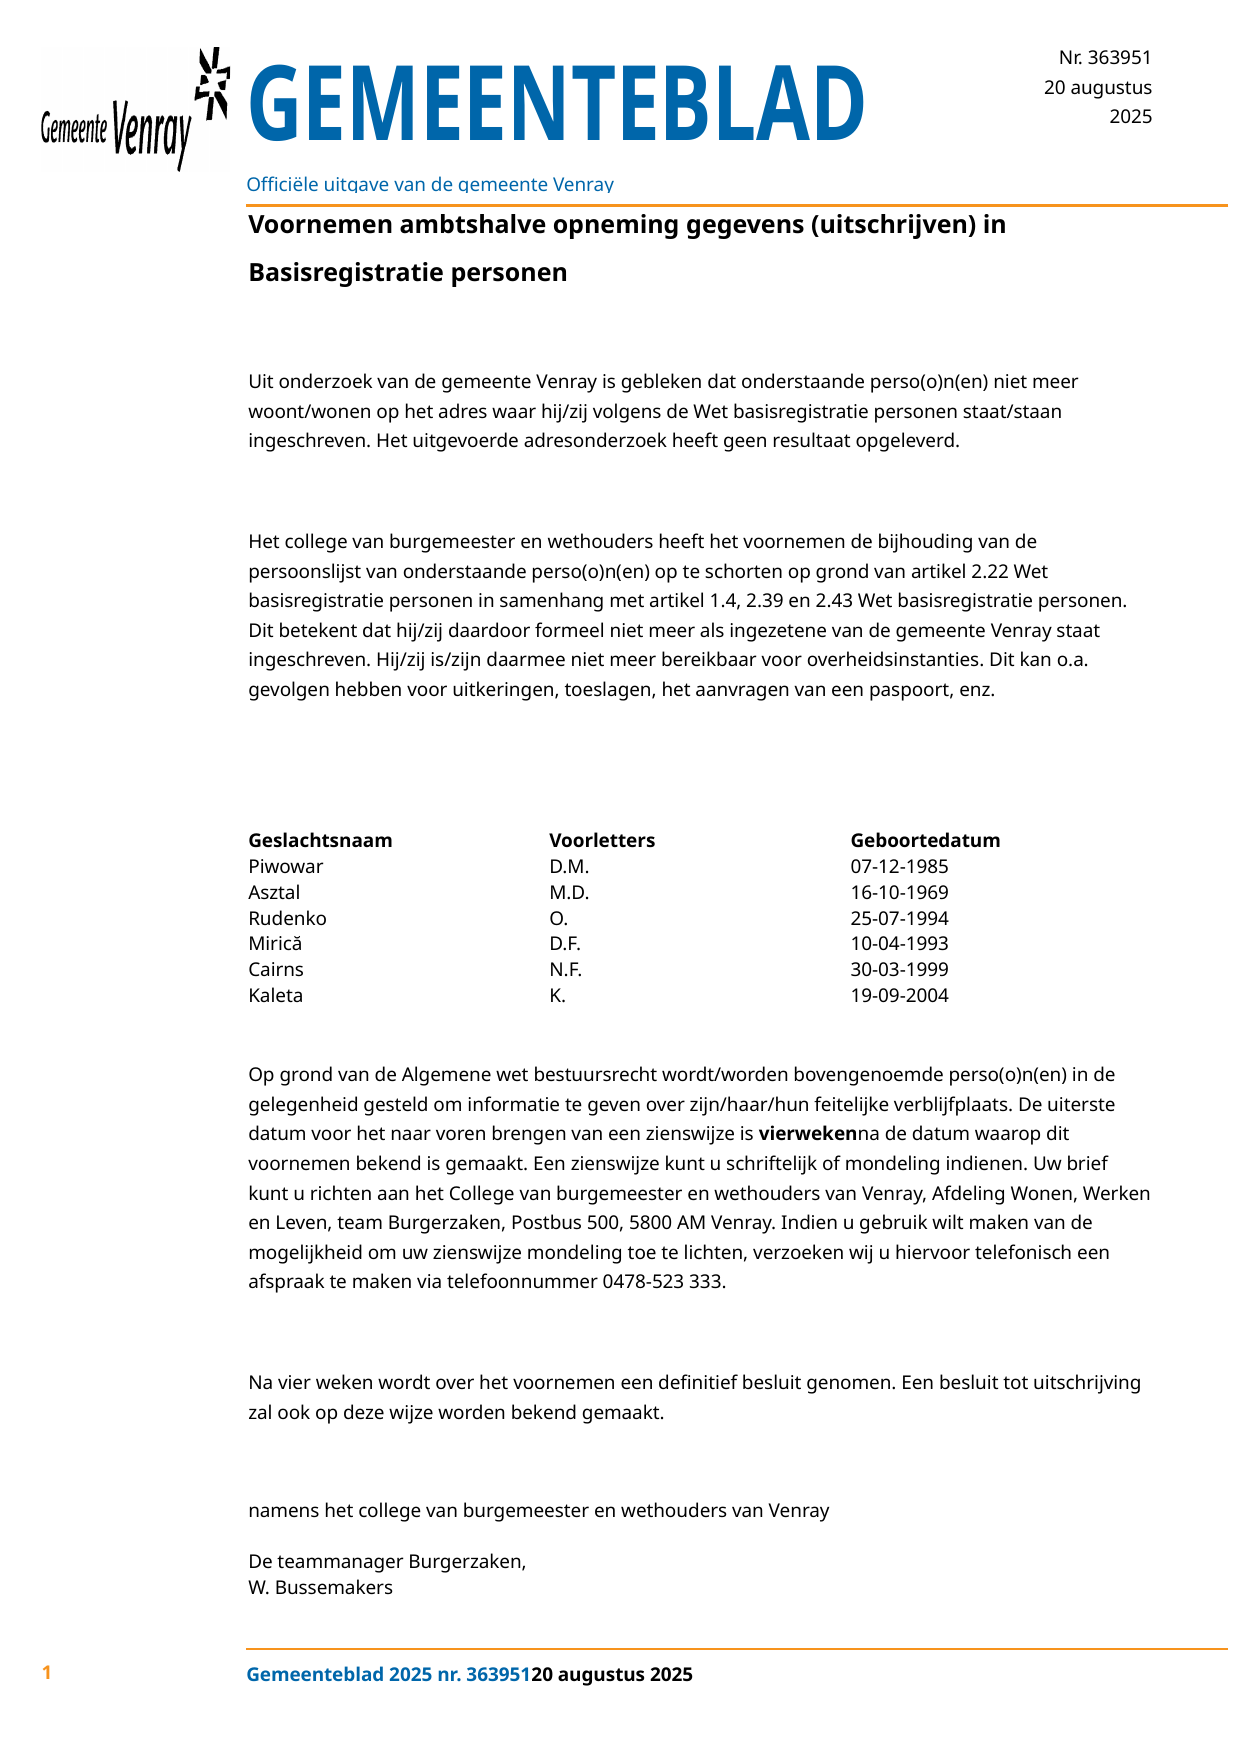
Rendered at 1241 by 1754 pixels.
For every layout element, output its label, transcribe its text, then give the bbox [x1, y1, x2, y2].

table_cell M.D. [549, 879, 850, 905]
table_header Voorletters [549, 828, 850, 853]
table_header Geslachtsnaam [248, 828, 549, 853]
table_header Geboortedatum [850, 828, 1152, 853]
table_cell Piwowar [248, 853, 549, 879]
table_cell 30-03-1999 [850, 956, 1152, 982]
text W. Bussemakers [248, 1574, 1152, 1600]
picture [41, 47, 231, 172]
text namens het college van burgemeester en wethouders van Venray [248, 1497, 1152, 1523]
table_cell 10-04-1993 [850, 931, 1152, 956]
table_cell K. [549, 982, 850, 1008]
table_cell 16-10-1969 [850, 879, 1152, 905]
table_cell O. [549, 905, 850, 931]
table_cell Cairns [248, 956, 549, 982]
text Op grond van de Algemene wet bestuursrecht wordt/worden bovengenoemde perso(o)n(en) in de gelegenheid gesteld om informatie te geven over zijn/haar/hun feitelijke verblijfplaats. De uiterste datum voor het naar voren brengen van een zienswijze is vierwekenna de datum waarop dit voornemen bekend is gemaakt. Een zienswijze kunt u schriftelijk of mondeling indienen. Uw brief kunt u richten aan het College van burgemeester en wethouders van Venray, Afdeling Wonen, Werken en Leven, team Burgerzaken, Postbus 500, 5800 AM Venray. Indien u gebruik wilt maken van de mogelijkheid om uw zienswijze mondeling toe te lichten, verzoeken wij u hiervoor telefonisch een afspraak te maken via telefoonnummer 0478-523 333. [248, 1061, 1152, 1294]
table_cell Rudenko [248, 905, 549, 931]
text Na vier weken wordt over het voornemen een definitief besluit genomen. Een besluit tot uitschrijving zal ook op deze wijze worden bekend gemaakt. [248, 1369, 1152, 1424]
table_cell N.F. [549, 956, 850, 982]
text Uit onderzoek van de gemeente Venray is gebleken dat onderstaande perso(o)n(en) niet meer woont/wonen op het adres waar hij/zij volgens de Wet basisregistratie personen staat/staan ingeschreven. Het uitgevoerde adresonderzoek heeft geen resultaat opgeleverd. [248, 368, 1152, 453]
table_cell 25-07-1994 [850, 905, 1152, 931]
text De teammanager Burgerzaken, [248, 1548, 1152, 1574]
table_cell Mirică [248, 931, 549, 956]
text Het college van burgemeester en wethouders heeft het voornemen de bijhouding van de persoonslijst van onderstaande perso(o)n(en) op te schorten op grond van artikel 2.22 Wet basisregistratie personen in samenhang met artikel 1.4, 2.39 en 2.43 Wet basisregistratie personen. Dit betekent dat hij/zij daardoor formeel niet meer als ingezetene van de gemeente Venray staat ingeschreven. Hij/zij is/zijn daarmee niet meer bereikbaar voor overheidsinstanties. Dit kan o.a. gevolgen hebben voor uitkeringen, toeslagen, het aanvragen van een paspoort, enz. [248, 528, 1152, 702]
table_cell Kaleta [248, 982, 549, 1008]
table_cell 07-12-1985 [850, 853, 1152, 879]
table_cell D.M. [549, 853, 850, 879]
text Voornemen ambtshalve opneming gegevens (uitschrijven) in Basisregistratie personen [248, 207, 1152, 288]
table_cell Asztal [248, 879, 549, 905]
table_cell 19-09-2004 [850, 982, 1152, 1008]
table_cell D.F. [549, 931, 850, 956]
